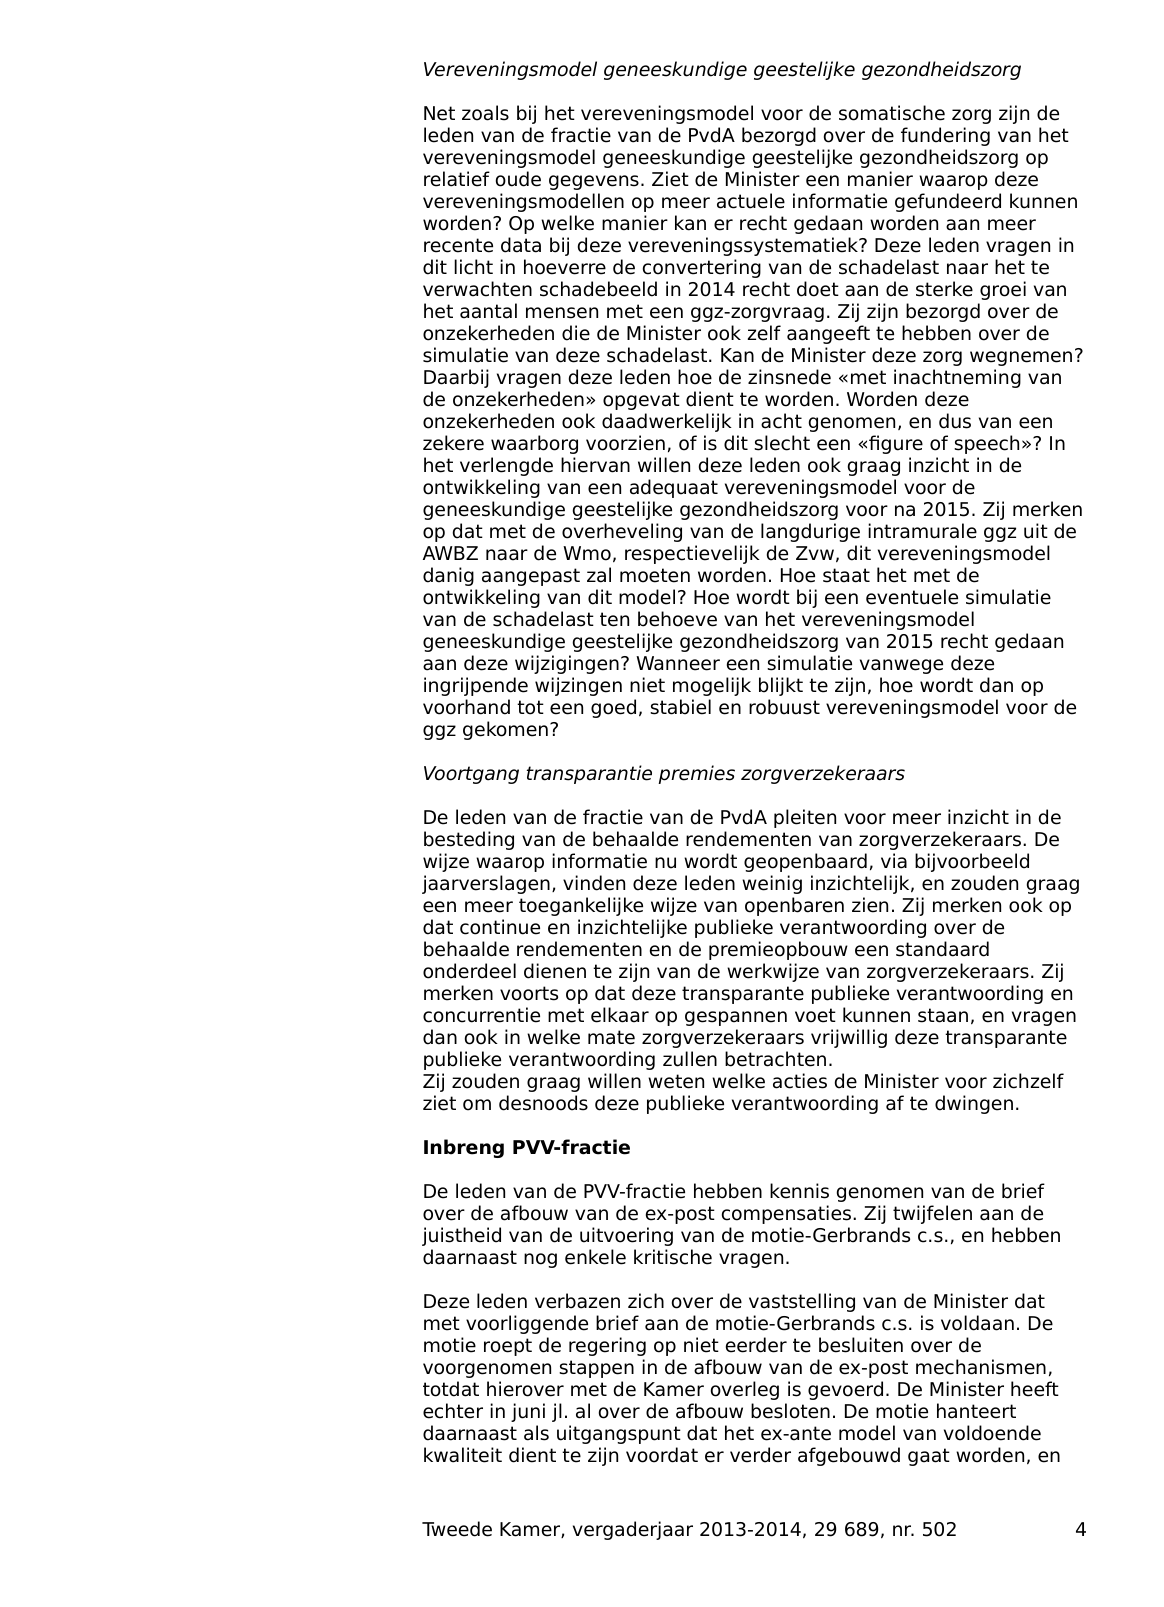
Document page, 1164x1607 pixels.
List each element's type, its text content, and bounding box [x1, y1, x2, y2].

subtitle Voortgang transparantie premies zorgverzekeraars [422, 763, 1087, 785]
text Deze leden verbazen zich over de vaststelling van de Minister dat met voorliggende brief aan de motie-Gerbrands c.s. is voldaan. De motie roept de regering op niet eerder te besluiten over de voorgenomen stappen in de afbouw van de ex-post mechanismen, totdat hierover met de Kamer overleg is gevoerd. De Minister heeft echter in juni jl. al over de afbouw besloten. De motie hanteert daarnaast als uitgangspunt dat het ex-ante model van voldoende kwaliteit dient te zijn voordat er verder afgebouwd gaat worden, en [422, 1291, 1087, 1467]
subtitle Inbreng PVV-fractie [422, 1137, 1087, 1159]
subtitle Vereveningsmodel geneeskundige geestelijke gezondheidszorg [422, 59, 1087, 81]
text De leden van de fractie van de PvdA pleiten voor meer inzicht in de besteding van de behaalde rendementen van zorgverzekeraars. De wijze waarop informatie nu wordt geopenbaard, via bijvoorbeeld jaarverslagen, vinden deze leden weinig inzichtelijk, en zouden graag een meer toegankelijke wijze van openbaren zien. Zij merken ook op dat continue en inzichtelijke publieke verantwoording over de behaalde rendementen en de premieopbouw een standaard onderdeel dienen te zijn van de werkwijze van zorgverzekeraars. Zij merken voorts op dat deze transparante publieke verantwoording en concurrentie met elkaar op gespannen voet kunnen staan, en vragen dan ook in welke mate zorgverzekeraars vrijwillig deze transparante publieke verantwoording zullen betrachten. [422, 807, 1087, 1071]
text De leden van de PVV-fractie hebben kennis genomen van de brief over de afbouw van de ex-post compensaties. Zij twijfelen aan de juistheid van de uitvoering van de motie-Gerbrands c.s., en hebben daarnaast nog enkele kritische vragen. [422, 1181, 1087, 1269]
text Net zoals bij het vereveningsmodel voor de somatische zorg zijn de leden van de fractie van de PvdA bezorgd over de fundering van het vereveningsmodel geneeskundige geestelijke gezondheidszorg op relatief oude gegevens. Ziet de Minister een manier waarop deze vereveningsmodellen op meer actuele informatie gefundeerd kunnen worden? Op welke manier kan er recht gedaan worden aan meer recente data bij deze vereveningssystematiek? Deze leden vragen in dit licht in hoeverre de convertering van de schadelast naar het te verwachten schadebeeld in 2014 recht doet aan de sterke groei van het aantal mensen met een ggz-zorgvraag. Zij zijn bezorgd over de onzekerheden die de Minister ook zelf aangeeft te hebben over de simulatie van deze schadelast. Kan de Minister deze zorg wegnemen? Daarbij vragen deze leden hoe de zinsnede «met inachtneming van de onzekerheden» opgevat dient te worden. Worden deze onzekerheden ook daadwerkelijk in acht genomen, en dus van een zekere waarborg voorzien, of is dit slecht een «figure of speech»? In het verlengde hiervan willen deze leden ook graag inzicht in de ontwikkeling van een adequaat vereveningsmodel voor de geneeskundige geestelijke gezondheidszorg voor na 2015. Zij merken op dat met de overheveling van de langdurige intramurale ggz uit de AWBZ naar de Wmo, respectievelijk de Zvw, dit vereveningsmodel danig aangepast zal moeten worden. Hoe staat het met de ontwikkeling van dit model? Hoe wordt bij een eventuele simulatie van de schadelast ten behoeve van het vereveningsmodel geneeskundige geestelijke gezondheidszorg van 2015 recht gedaan aan deze wijzigingen? Wanneer een simulatie vanwege deze ingrijpende wijzingen niet mogelijk blijkt te zijn, hoe wordt dan op voorhand tot een goed, stabiel en robuust vereveningsmodel voor de ggz gekomen? [422, 103, 1087, 741]
text Zij zouden graag willen weten welke acties de Minister voor zichzelf ziet om desnoods deze publieke verantwoording af te dwingen. [422, 1071, 1087, 1115]
